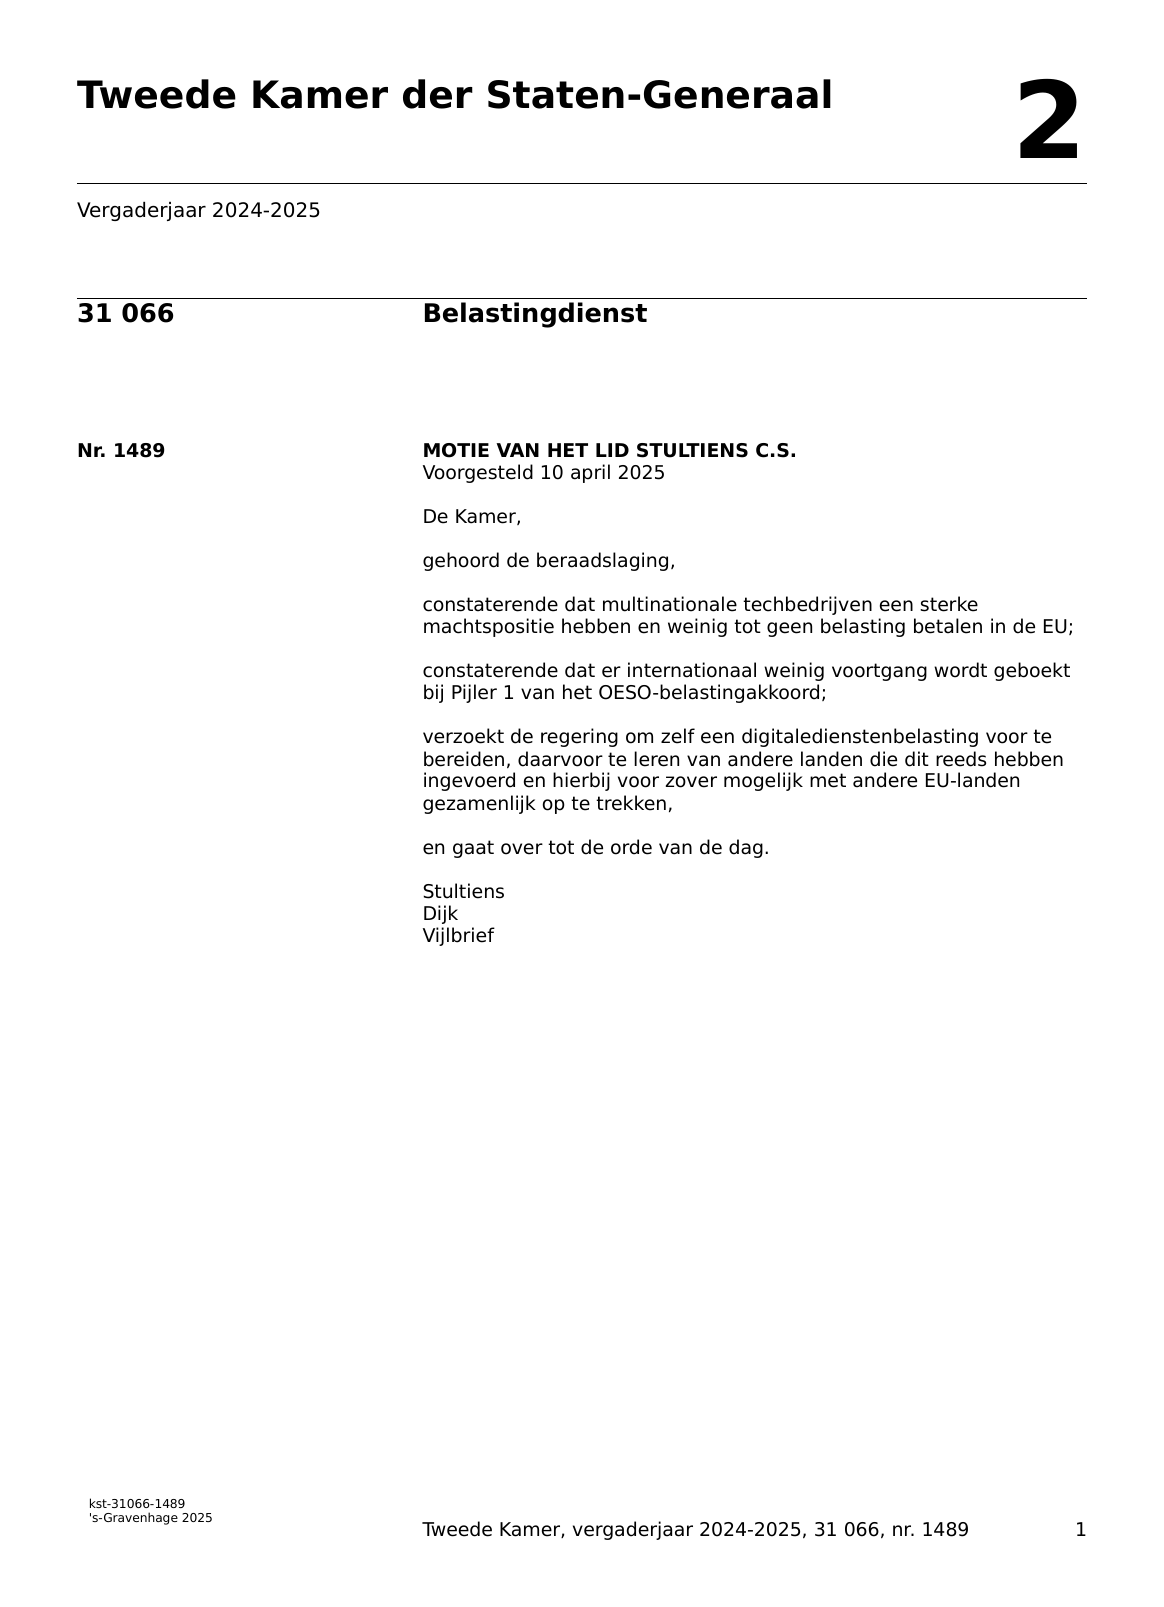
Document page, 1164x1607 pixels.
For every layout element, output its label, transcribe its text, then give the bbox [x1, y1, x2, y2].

text constaterende dat multinationale techbedrijven een sterke machtspositie hebben en weinig tot geen belasting betalen in de EU; [422, 594, 1087, 638]
table_header 2 [886, 59, 1087, 183]
text De Kamer, [422, 506, 1087, 528]
text en gaat over tot de orde van de dag. [422, 837, 1087, 858]
text Vijlbrief [422, 925, 1087, 947]
text Dijk [422, 903, 1087, 925]
text verzoekt de regering om zelf een digitaledienstenbelasting voor te bereiden, daarvoor te leren van andere landen die dit reeds hebben ingevoerd en hierbij voor zover mogelijk met andere EU-landen gezamenlijk op te trekken, [422, 726, 1087, 814]
text 's-Gravenhage 2025 [88, 1511, 323, 1525]
table_header Tweede Kamer der Staten-Generaal [77, 59, 886, 183]
text gehoord de beraadslaging, [422, 550, 1087, 572]
text kst-31066-1489 [88, 1497, 323, 1511]
text constaterende dat er internationaal weinig voortgang wordt geboekt bij Pijler 1 van het OESO-belastingakkoord; [422, 660, 1087, 704]
subtitle 31 066 Belastingdienst [77, 299, 1087, 329]
text Voorgesteld 10 april 2025 [422, 462, 1087, 484]
table_cell Vergaderjaar 2024-2025 [77, 184, 1087, 298]
subtitle Nr. 1489 MOTIE VAN HET LID STULTIENS C.S. [77, 440, 1087, 462]
text Stultiens [422, 881, 1087, 903]
